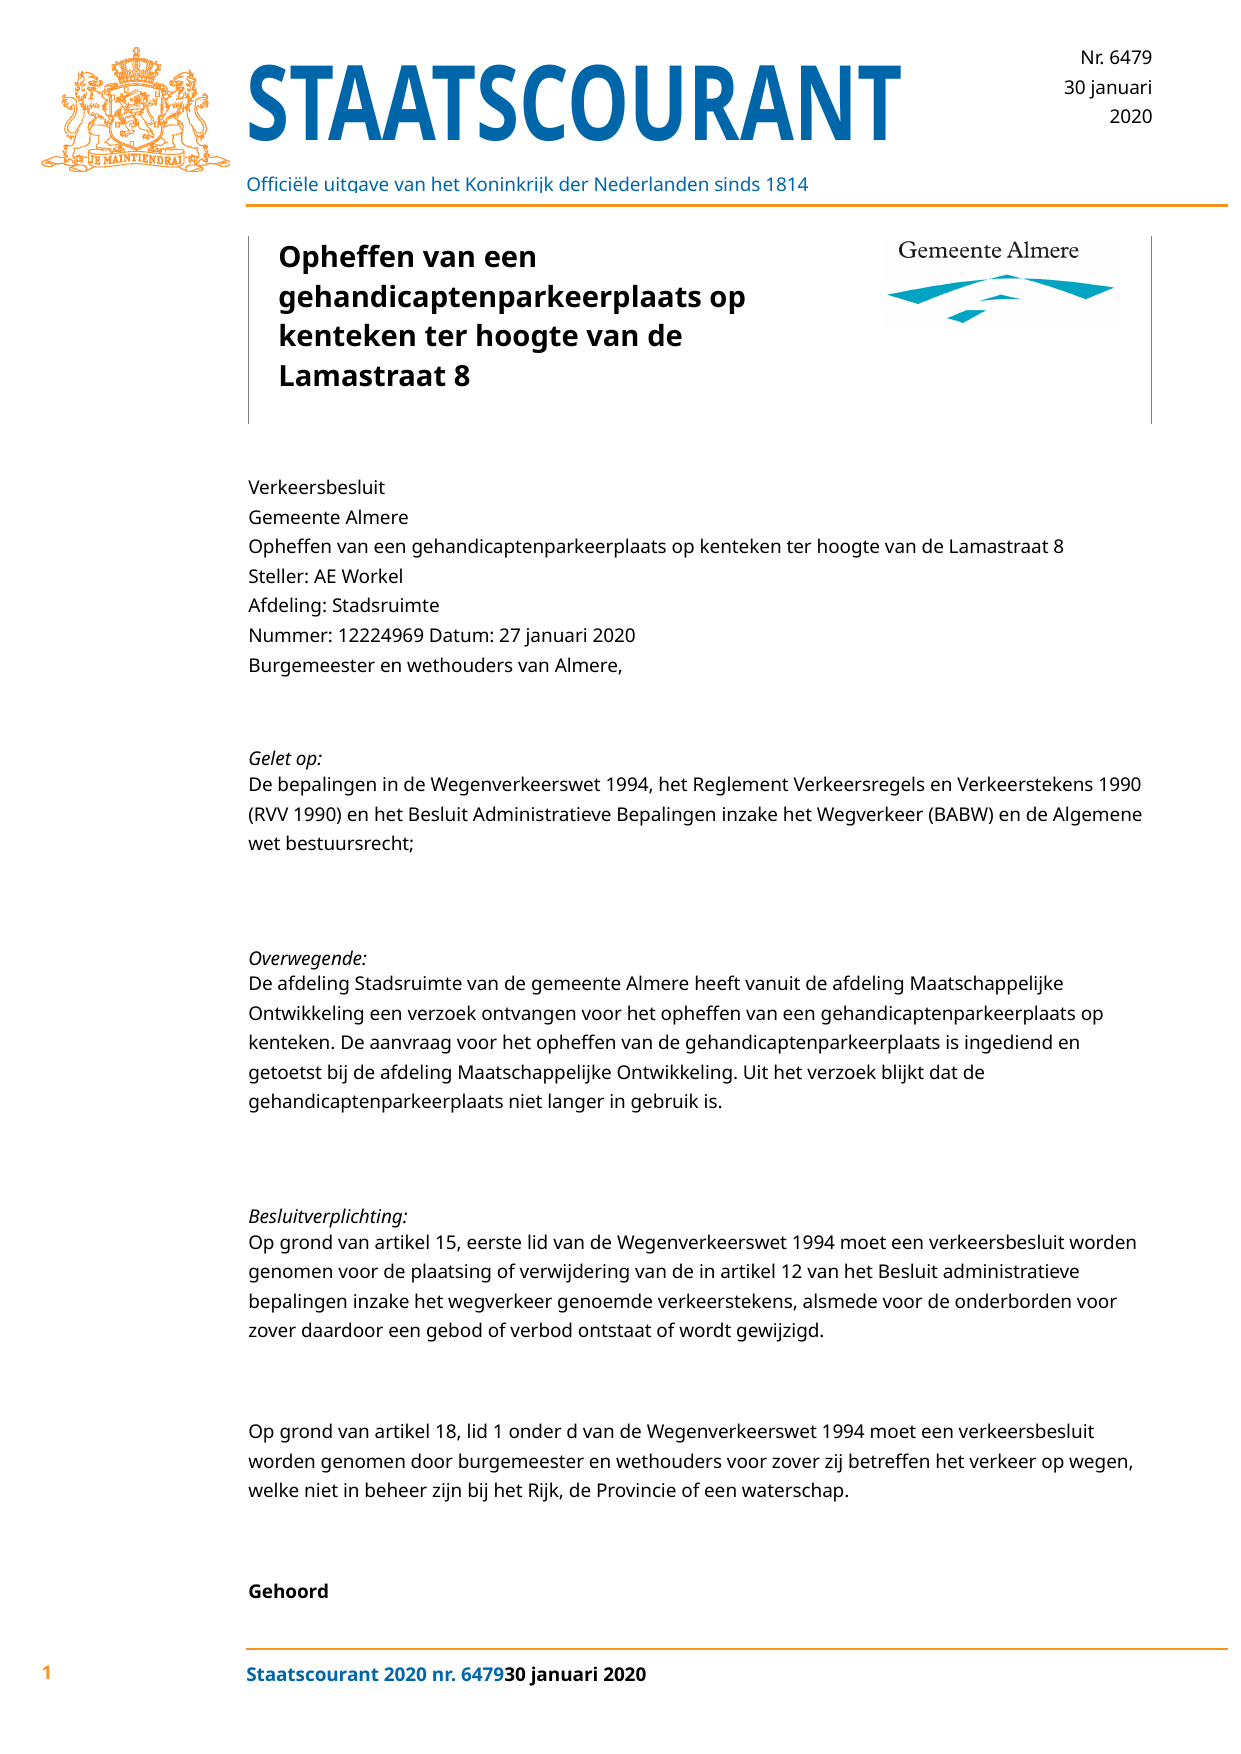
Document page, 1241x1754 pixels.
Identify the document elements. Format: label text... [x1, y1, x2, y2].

text Opheffen van een gehandicaptenparkeerplaats op kenteken ter hoogte van de Lamastraat 8 [248, 533, 1152, 559]
text Op grond van artikel 15, eerste lid van de Wegenverkeerswet 1994 moet een verkeersbesluit worden genomen voor de plaatsing of verwijdering van de in artikel 12 van het Besluit administratieve bepalingen inzake het wegverkeer genoemde verkeerstekens, alsmede voor de onderborden voor zover daardoor een gebod of verbod ontstaat of wordt gewijzigd. [248, 1229, 1152, 1343]
text Burgemeester en wethouders van Almere, [248, 652, 1152, 678]
text Op grond van artikel 18, lid 1 onder d van de Wegenverkeerswet 1994 moet een verkeersbesluit worden genomen door burgemeester en wethouders voor zover zij betreffen het verkeer op wegen, welke niet in beheer zijn bij het Rijk, de Provincie of een waterschap. [248, 1418, 1152, 1503]
text Overwegende: [248, 945, 1152, 970]
table_header Opheffen van een gehandicaptenparkeerplaats op kenteken ter hoogte van de Lamastraat 8 [249, 236, 850, 424]
text Besluitverplichting: [248, 1203, 1152, 1229]
text Gelet op: [248, 745, 1152, 771]
text De afdeling Stadsruimte van de gemeente Almere heeft vanuit de afdeling Maatschappelijke Ontwikkeling een verzoek ontvangen voor het opheffen van een gehandicaptenparkeerplaats op kenteken. De aanvraag voor het opheffen van de gehandicaptenparkeerplaats is ingediend en getoetst bij de afdeling Maatschappelijke Ontwikkeling. Uit het verzoek blijkt dat de gehandicaptenparkeerplaats niet langer in gebruik is. [248, 970, 1152, 1114]
text Nummer: 12224969 Datum: 27 januari 2020 [248, 622, 1152, 648]
text Gehoord [248, 1578, 1152, 1604]
picture [882, 236, 1119, 328]
picture [41, 47, 231, 172]
text Afdeling: Stadsruimte [248, 593, 1152, 618]
text Gemeente Almere [248, 504, 1152, 530]
text Verkeersbesluit [248, 474, 1152, 500]
text Steller: AE Workel [248, 563, 1152, 589]
table_header [850, 236, 1151, 424]
text De bepalingen in de Wegenverkeerswet 1994, het Reglement Verkeersregels en Verkeerstekens 1990 (RVV 1990) en het Besluit Administratieve Bepalingen inzake het Wegverkeer (BABW) en de Algemene wet bestuursrecht; [248, 771, 1152, 856]
